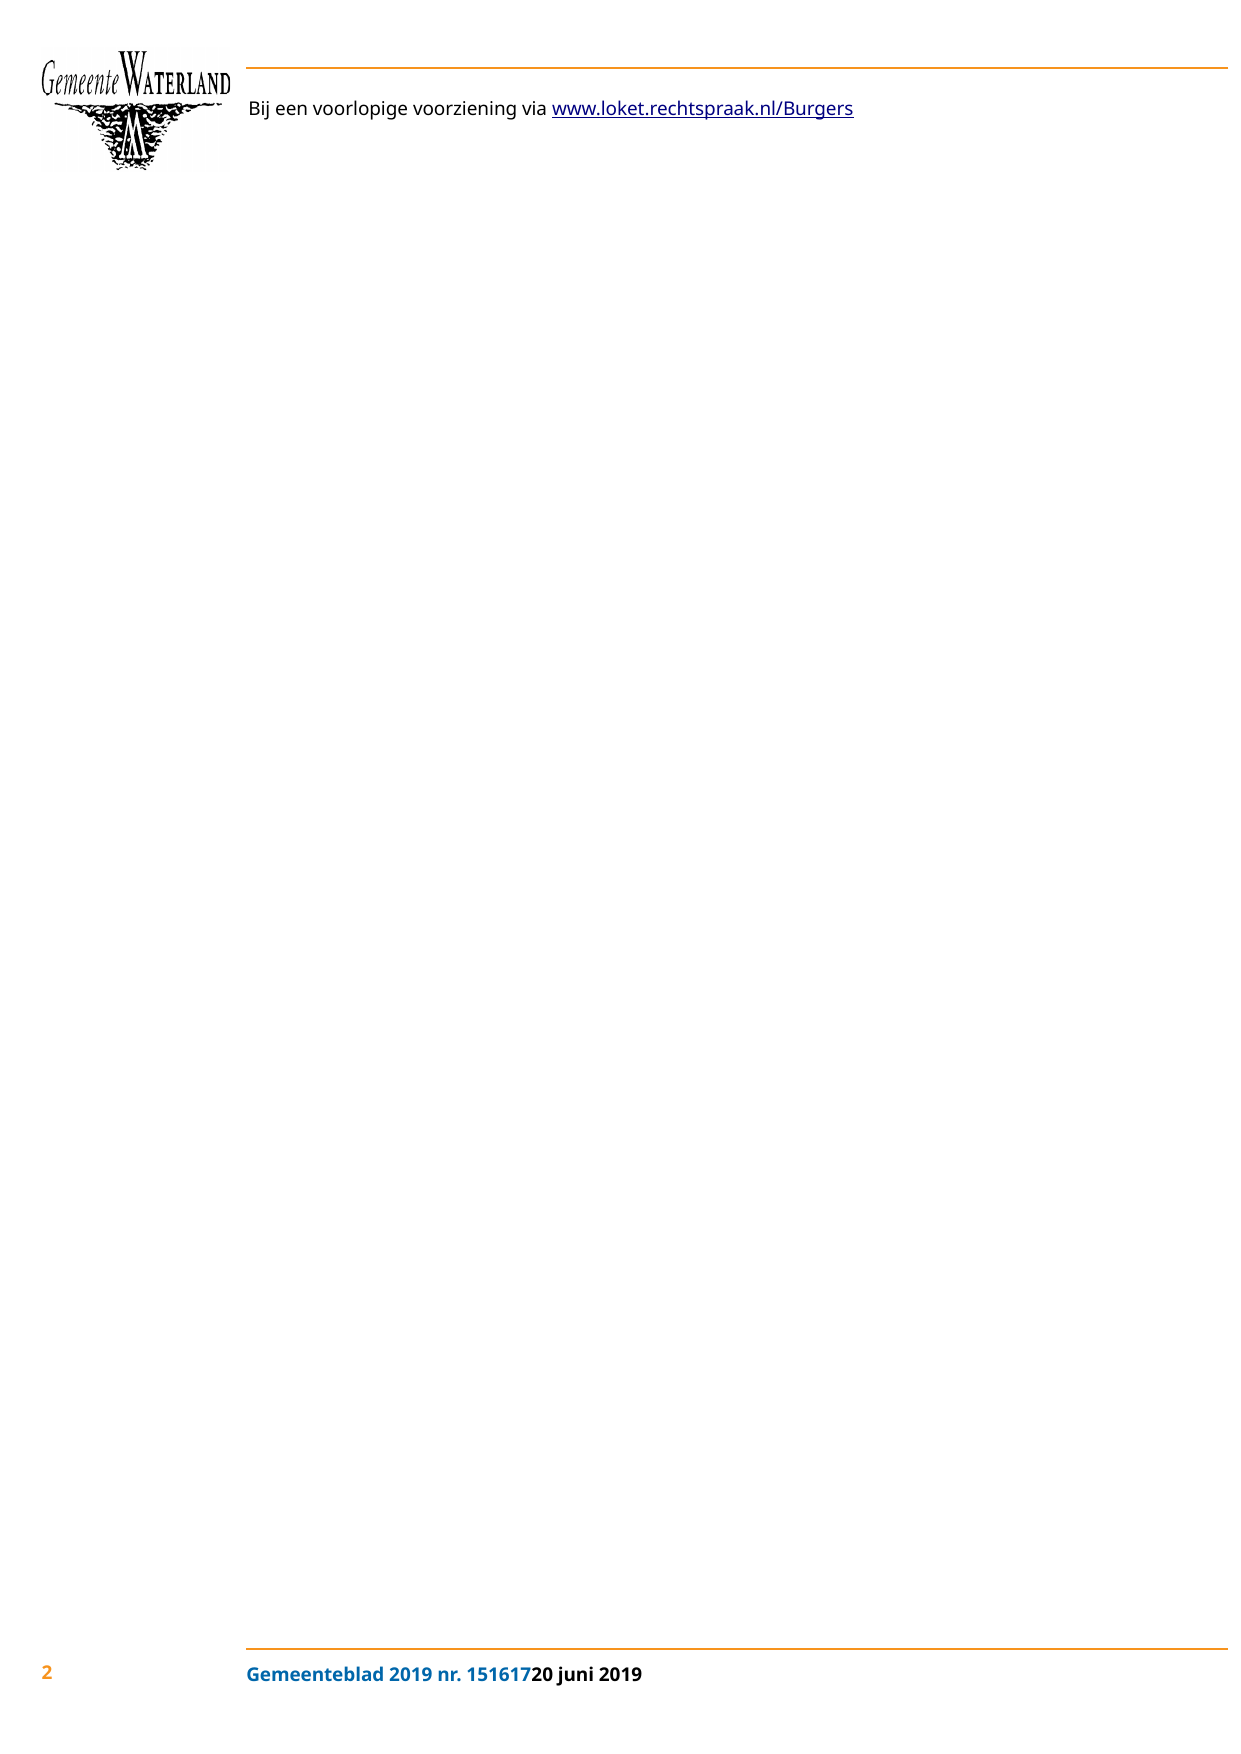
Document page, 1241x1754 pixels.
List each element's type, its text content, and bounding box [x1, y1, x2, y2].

text Bij een voorlopige voorziening via www.loket.rechtspraak.nl/Burgers [248, 95, 1152, 121]
picture [41, 47, 231, 172]
